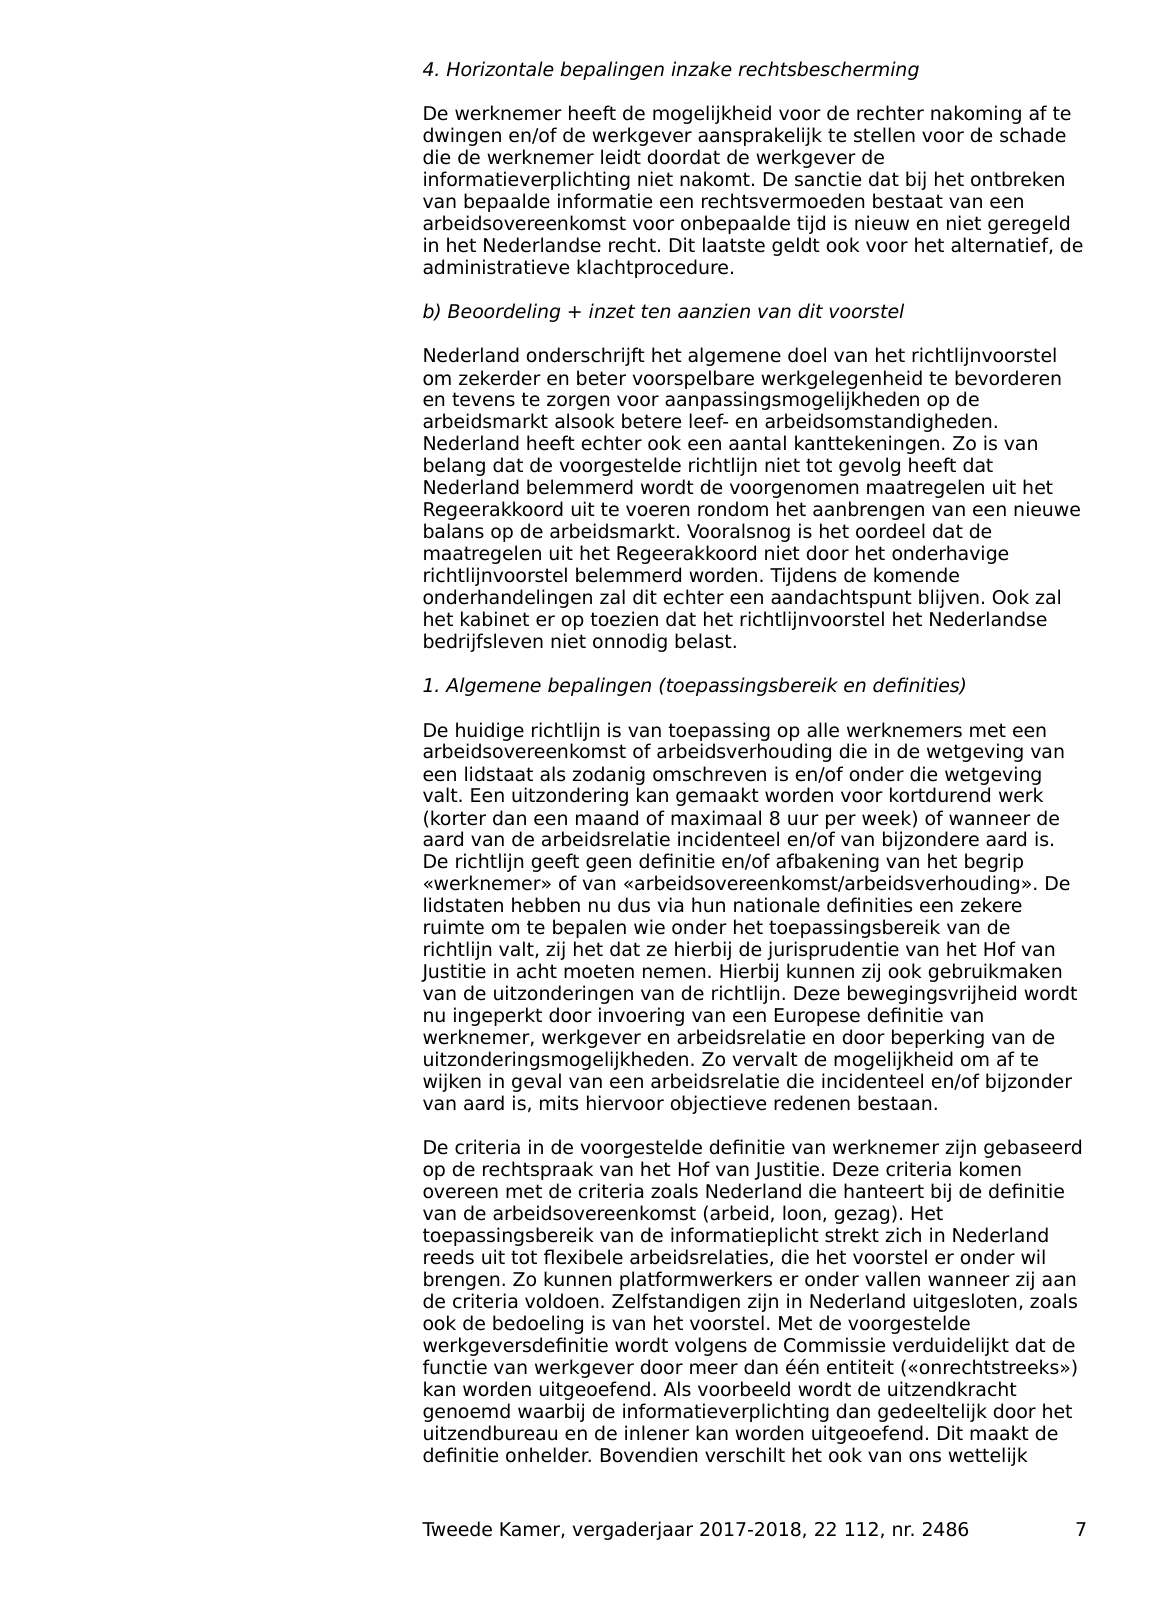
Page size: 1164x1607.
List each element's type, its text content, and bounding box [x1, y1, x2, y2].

text De huidige richtlijn is van toepassing op alle werknemers met een arbeidsovereenkomst of arbeidsverhouding die in de wetgeving van een lidstaat als zodanig omschreven is en/of onder die wetgeving valt. Een uitzondering kan gemaakt worden voor kortdurend werk (korter dan een maand of maximaal 8 uur per week) of wanneer de aard van de arbeidsrelatie incidenteel en/of van bijzondere aard is. De richtlijn geeft geen definitie en/of afbakening van het begrip «werknemer» of van «arbeidsovereenkomst/arbeidsverhouding». De lidstaten hebben nu dus via hun nationale definities een zekere ruimte om te bepalen wie onder het toepassingsbereik van de richtlijn valt, zij het dat ze hierbij de jurisprudentie van het Hof van Justitie in acht moeten nemen. Hierbij kunnen zij ook gebruikmaken van de uitzonderingen van de richtlijn. Deze bewegingsvrijheid wordt nu ingeperkt door invoering van een Europese definitie van werknemer, werkgever en arbeidsrelatie en door beperking van de uitzonderingsmogelijkheden. Zo vervalt de mogelijkheid om af te wijken in geval van een arbeidsrelatie die incidenteel en/of bijzonder van aard is, mits hiervoor objectieve redenen bestaan. [422, 719, 1087, 1115]
subtitle 1. Algemene bepalingen (toepassingsbereik en definities) [422, 675, 1087, 697]
subtitle 4. Horizontale bepalingen inzake rechtsbescherming [422, 59, 1087, 81]
text De werknemer heeft de mogelijkheid voor de rechter nakoming af te dwingen en/of de werkgever aansprakelijk te stellen voor de schade die de werknemer leidt doordat de werkgever de informatieverplichting niet nakomt. De sanctie dat bij het ontbreken van bepaalde informatie een rechtsvermoeden bestaat van een arbeidsovereenkomst voor onbepaalde tijd is nieuw en niet geregeld in het Nederlandse recht. Dit laatste geldt ook voor het alternatief, de administratieve klachtprocedure. [422, 103, 1087, 279]
text Nederland onderschrijft het algemene doel van het richtlijnvoorstel om zekerder en beter voorspelbare werkgelegenheid te bevorderen en tevens te zorgen voor aanpassingsmogelijkheden op de arbeidsmarkt alsook betere leef- en arbeidsomstandigheden. [422, 345, 1087, 433]
text De criteria in de voorgestelde definitie van werknemer zijn gebaseerd op de rechtspraak van het Hof van Justitie. Deze criteria komen overeen met de criteria zoals Nederland die hanteert bij de definitie van de arbeidsovereenkomst (arbeid, loon, gezag). Het toepassingsbereik van de informatieplicht strekt zich in Nederland reeds uit tot flexibele arbeidsrelaties, die het voorstel er onder wil brengen. Zo kunnen platformwerkers er onder vallen wanneer zij aan de criteria voldoen. Zelfstandigen zijn in Nederland uitgesloten, zoals ook de bedoeling is van het voorstel. Met de voorgestelde werkgeversdefinitie wordt volgens de Commissie verduidelijkt dat de functie van werkgever door meer dan één entiteit («onrechtstreeks») kan worden uitgeoefend. Als voorbeeld wordt de uitzendkracht genoemd waarbij de informatieverplichting dan gedeeltelijk door het uitzendbureau en de inlener kan worden uitgeoefend. Dit maakt de definitie onhelder. Bovendien verschilt het ook van ons wettelijk [422, 1137, 1087, 1467]
subtitle b) Beoordeling + inzet ten aanzien van dit voorstel [422, 301, 1087, 323]
text Nederland heeft echter ook een aantal kanttekeningen. Zo is van belang dat de voorgestelde richtlijn niet tot gevolg heeft dat Nederland belemmerd wordt de voorgenomen maatregelen uit het Regeerakkoord uit te voeren rondom het aanbrengen van een nieuwe balans op de arbeidsmarkt. Vooralsnog is het oordeel dat de maatregelen uit het Regeerakkoord niet door het onderhavige richtlijnvoorstel belemmerd worden. Tijdens de komende onderhandelingen zal dit echter een aandachtspunt blijven. Ook zal het kabinet er op toezien dat het richtlijnvoorstel het Nederlandse bedrijfsleven niet onnodig belast. [422, 433, 1087, 653]
